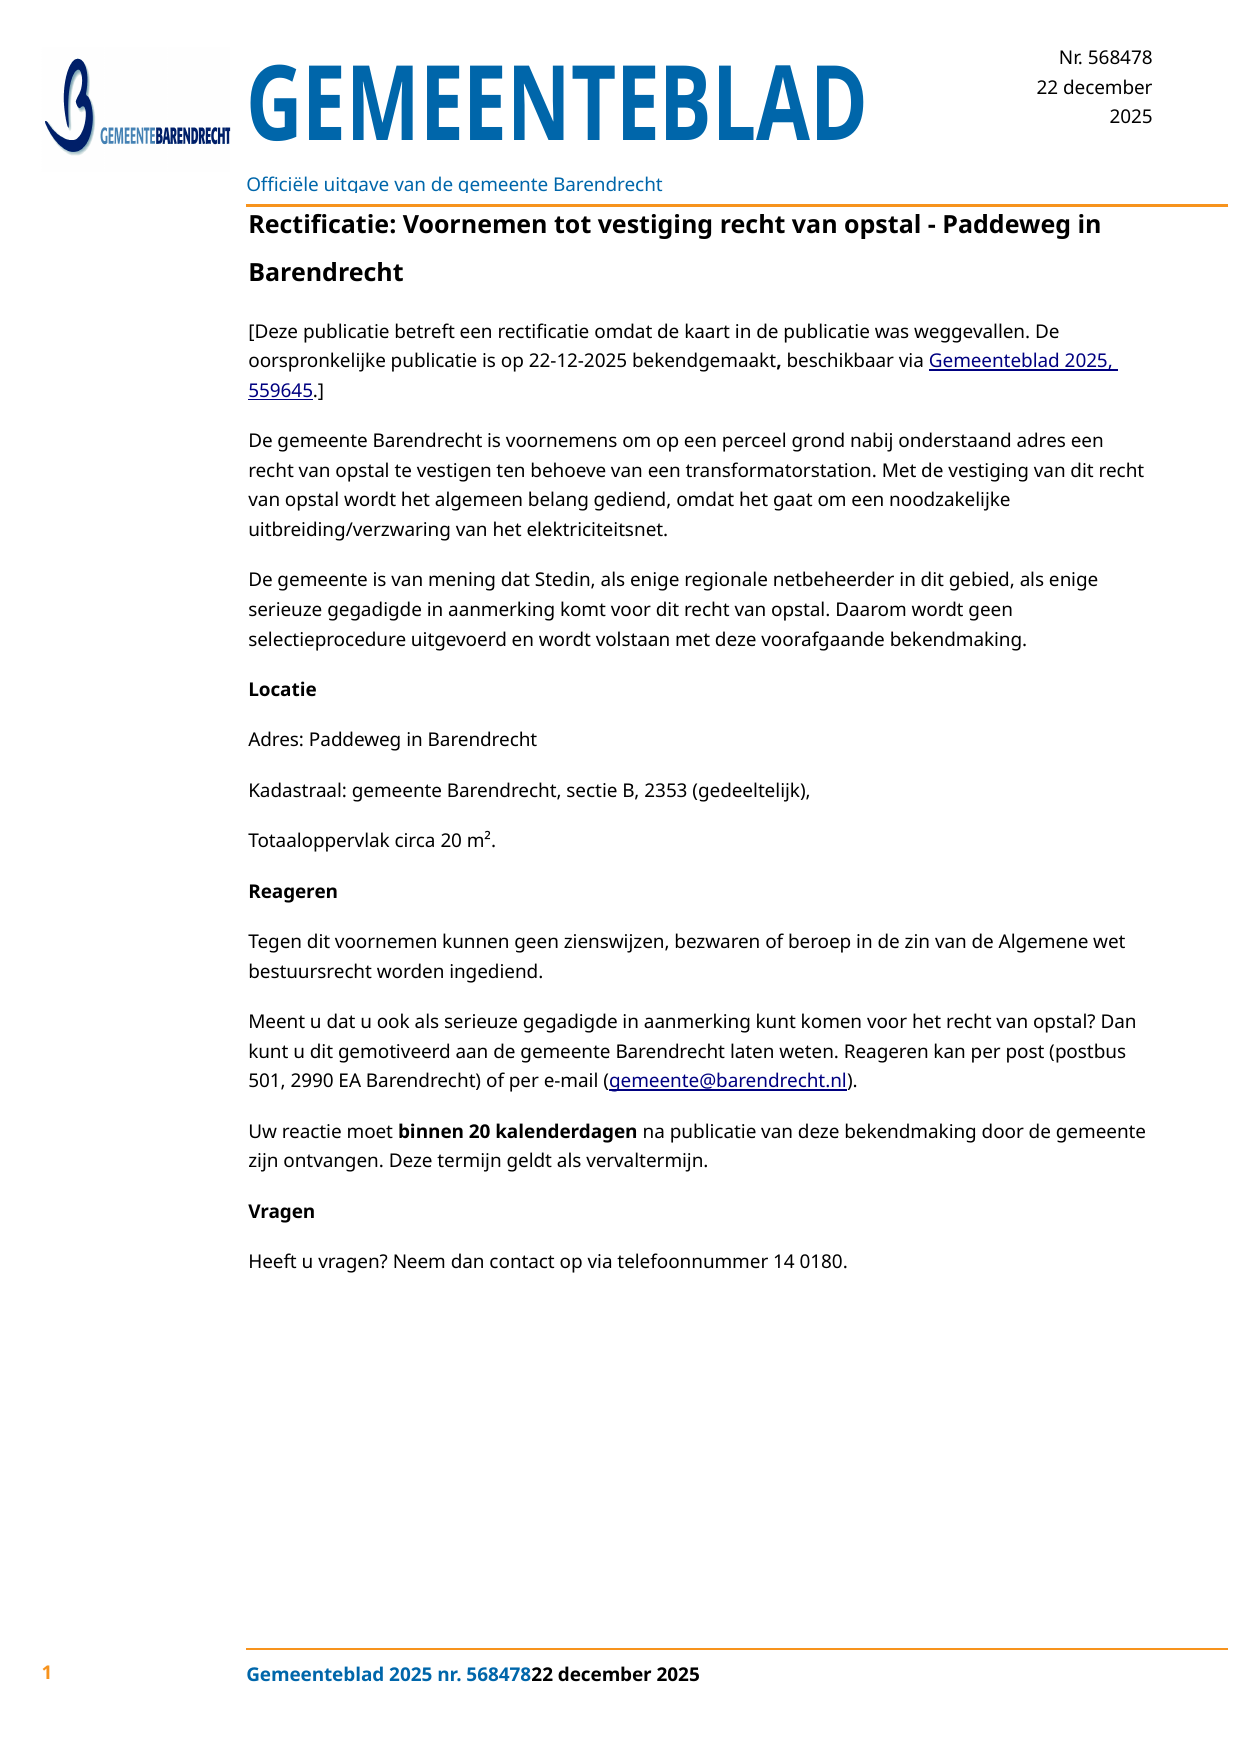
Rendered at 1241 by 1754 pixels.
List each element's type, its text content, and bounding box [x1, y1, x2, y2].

text Vragen [248, 1198, 1152, 1224]
text Locatie [248, 676, 1152, 702]
text [Deze publicatie betreft een rectificatie omdat de kaart in de publicatie was weggevallen. De oorspronkelijke publicatie is op 22-12-2025 bekendgemaakt, beschikbaar via Gemeenteblad 2025, 559645.] [248, 318, 1152, 403]
text Adres: Paddeweg in Barendrecht [248, 727, 1152, 752]
text Totaaloppervlak circa 20 m². [248, 827, 1152, 853]
text Rectificatie: Voornemen tot vestiging recht van opstal - Paddeweg in Barendrecht [248, 207, 1152, 288]
text Uw reactie moet binnen 20 kalenderdagen na publicatie van deze bekendmaking door de gemeente zijn ontvangen. Deze termijn geldt als vervaltermijn. [248, 1118, 1152, 1173]
picture [41, 47, 231, 172]
text Meent u dat u ook als serieuze gegadigde in aanmerking kunt komen voor het recht van opstal? Dan kunt u dit gemotiveerd aan de gemeente Barendrecht laten weten. Reageren kan per post (postbus 501, 2990 EA Barendrecht) of per e-mail (gemeente@barendrecht.nl). [248, 1008, 1152, 1093]
text Tegen dit voornemen kunnen geen zienswijzen, bezwaren of beroep in de zin van de Algemene wet bestuursrecht worden ingediend. [248, 928, 1152, 984]
text Heeft u vragen? Neem dan contact op via telefoonnummer 14 0180. [248, 1248, 1152, 1274]
text De gemeente is van mening dat Stedin, als enige regionale netbeheerder in dit gebied, als enige serieuze gegadigde in aanmerking komt voor dit recht van opstal. Daarom wordt geen selectieprocedure uitgevoerd en wordt volstaan met deze voorafgaande bekendmaking. [248, 567, 1152, 652]
text Kadastraal: gemeente Barendrecht, sectie B, 2353 (gedeeltelijk), [248, 777, 1152, 803]
text De gemeente Barendrecht is voornemens om op een perceel grond nabij onderstaand adres een recht van opstal te vestigen ten behoeve van een transformatorstation. Met de vestiging van dit recht van opstal wordt het algemeen belang gediend, omdat het gaat om een noodzakelijke uitbreiding/verzwaring van het elektriciteitsnet. [248, 427, 1152, 542]
text Reageren [248, 878, 1152, 904]
